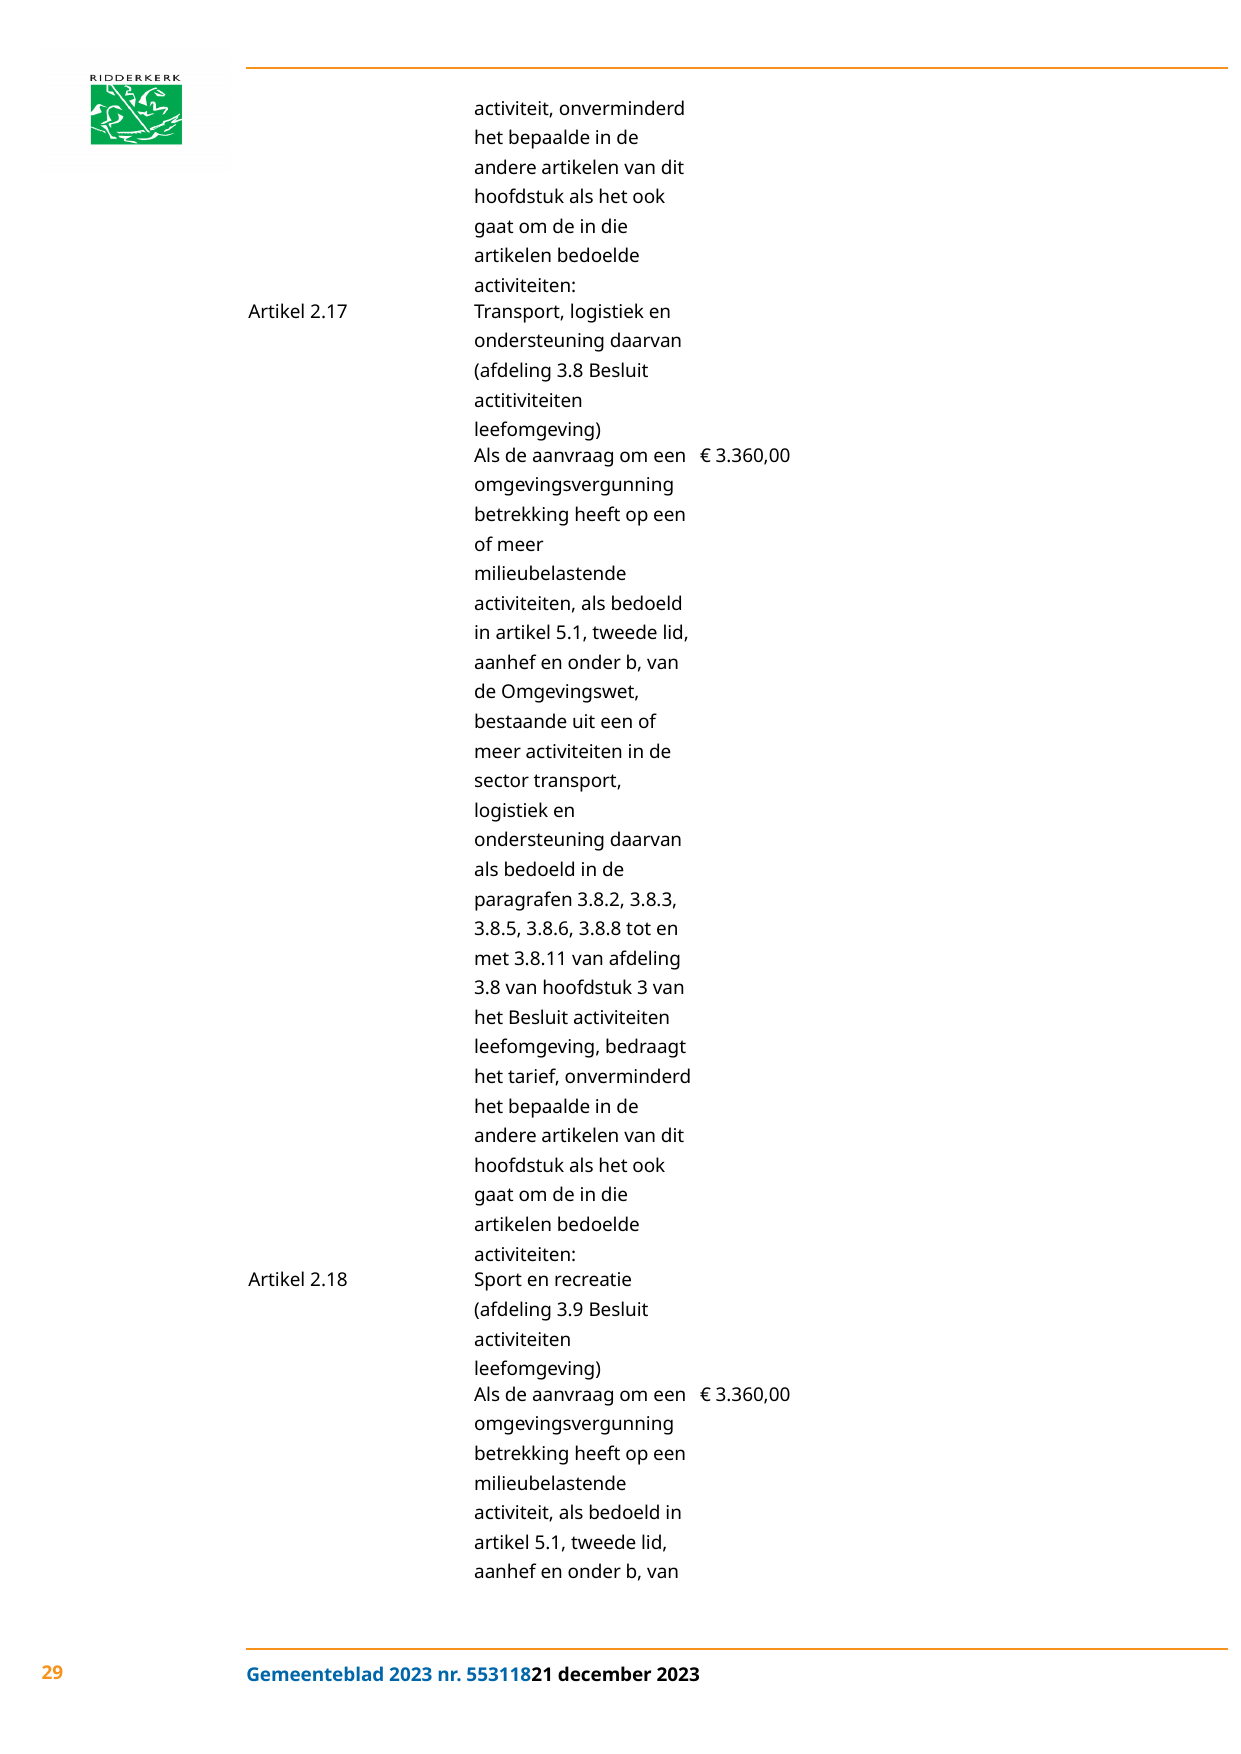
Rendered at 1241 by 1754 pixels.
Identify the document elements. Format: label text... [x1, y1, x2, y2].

table_cell [926, 298, 1152, 442]
table_cell [926, 442, 1152, 1267]
table_cell [926, 95, 1152, 298]
table_cell Als de aanvraag om een omgevingsvergunning betrekking heeft op een milieubelastende activiteit, als bedoeld in artikel 5.1, tweede lid, aanhef en onder b, van [474, 1381, 700, 1584]
table_cell [926, 1381, 1152, 1584]
table_cell [248, 1381, 474, 1584]
table_cell € 3.360,00 [700, 1381, 926, 1584]
table_cell Als de aanvraag om een omgevingsvergunning betrekking heeft op een of meer milieubelastende activiteiten, als bedoeld in artikel 5.1, tweede lid, aanhef en onder b, van de Omgevingswet, bestaande uit een of meer activiteiten in de sector transport, logistiek en ondersteuning daarvan als bedoeld in de paragrafen 3.8.2, 3.8.3, 3.8.5, 3.8.6, 3.8.8 tot en met 3.8.11 van afdeling 3.8 van hoofdstuk 3 van het Besluit activiteiten leefomgeving, bedraagt het tarief, onverminderd het bepaalde in de andere artikelen van dit hoofdstuk als het ook gaat om de in die artikelen bedoelde activiteiten: [474, 442, 700, 1267]
table_cell [700, 95, 926, 298]
table_cell € 3.360,00 [700, 442, 926, 1267]
table_cell [926, 1267, 1152, 1381]
table_cell Artikel 2.18 [248, 1267, 474, 1381]
picture [41, 47, 231, 172]
table_cell Transport, logistiek en ondersteuning daarvan (afdeling 3.8 Besluit actitiviteiten leefomgeving) [474, 298, 700, 442]
table_cell [700, 298, 926, 442]
table_cell [248, 442, 474, 1267]
table_cell Sport en recreatie (afdeling 3.9 Besluit activiteiten leefomgeving) [474, 1267, 700, 1381]
table_cell Artikel 2.17 [248, 298, 474, 442]
table_cell [700, 1267, 926, 1381]
table_cell activiteit, onverminderd het bepaalde in de andere artikelen van dit hoofdstuk als het ook gaat om de in die artikelen bedoelde activiteiten: [474, 95, 700, 298]
table_cell [248, 95, 474, 298]
